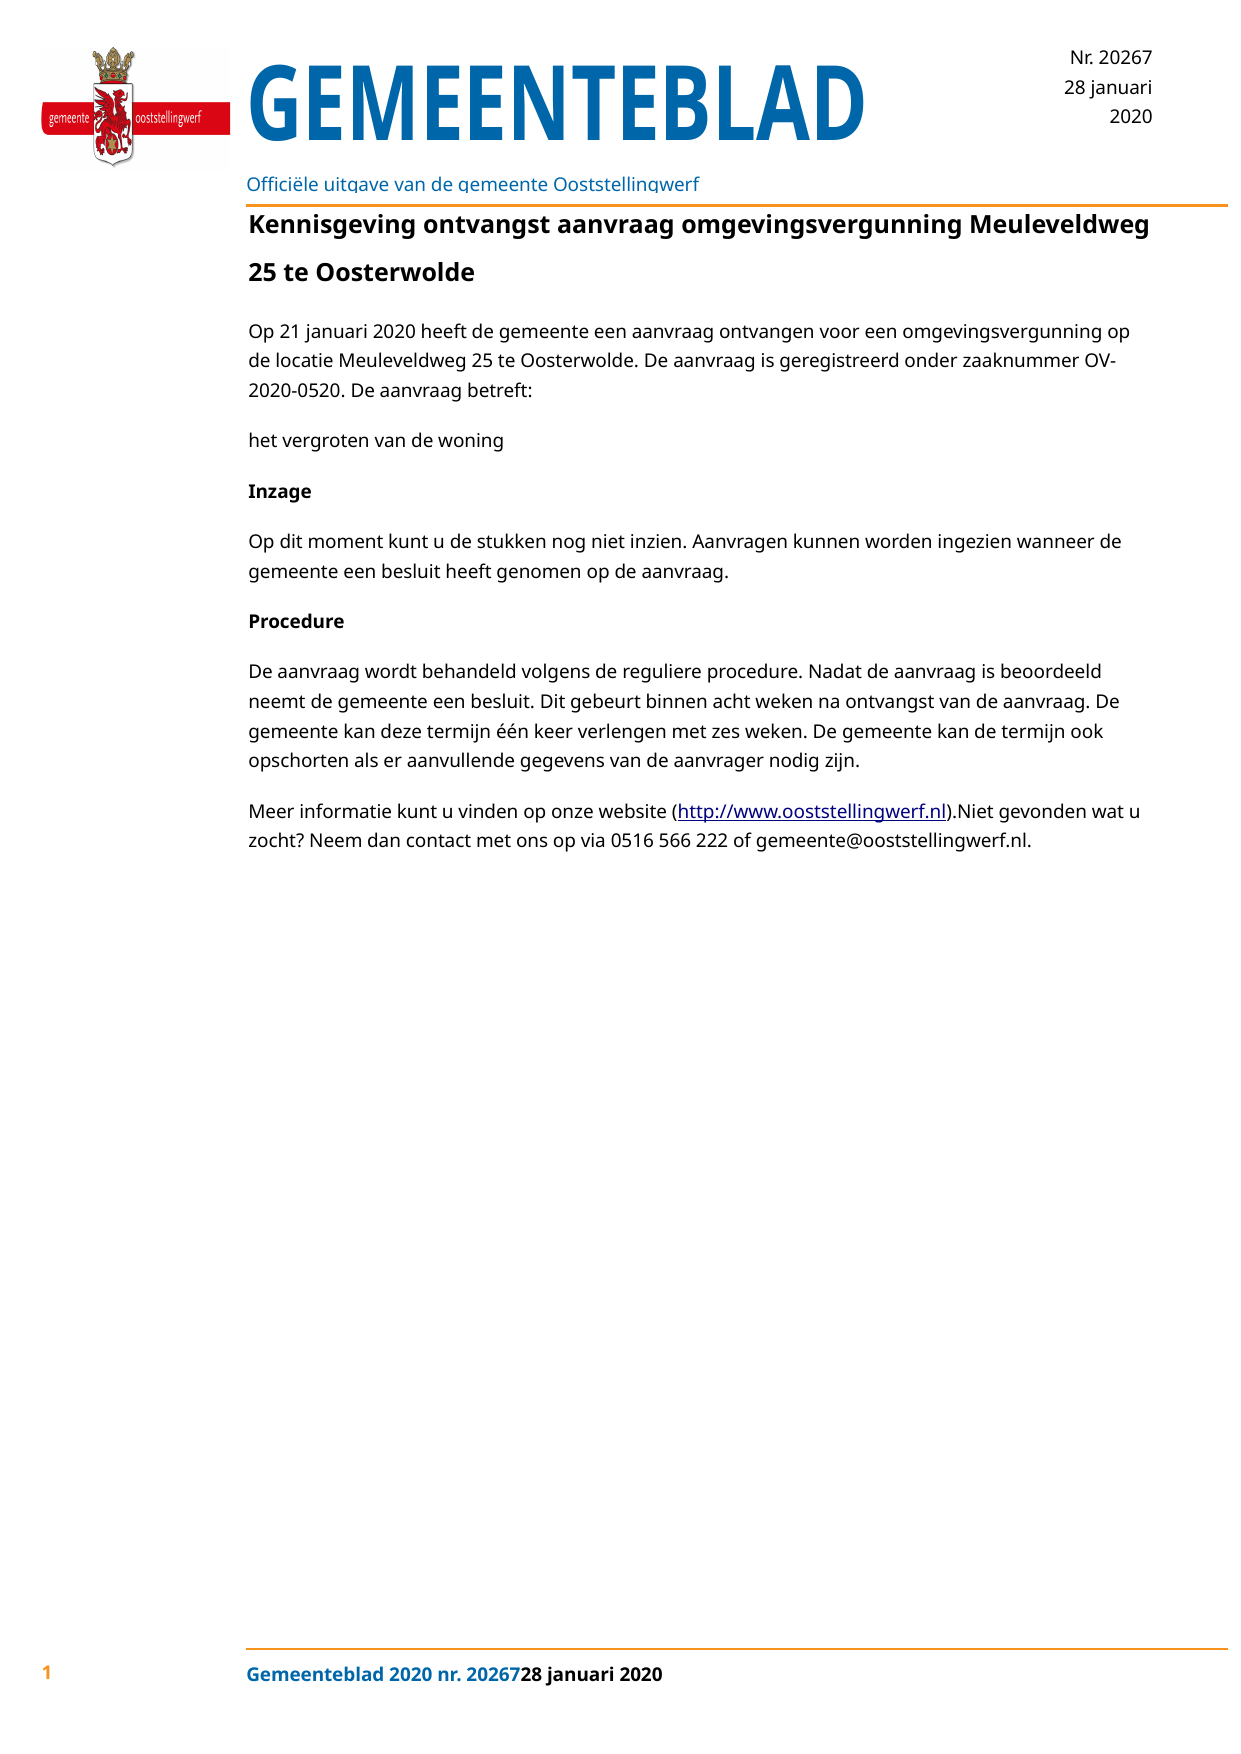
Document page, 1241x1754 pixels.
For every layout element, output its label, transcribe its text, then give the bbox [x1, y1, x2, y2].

text Inzage [248, 478, 1152, 504]
text Op 21 januari 2020 heeft de gemeente een aanvraag ontvangen voor een omgevingsvergunning op de locatie Meuleveldweg 25 te Oosterwolde. De aanvraag is geregistreerd onder zaaknummer OV-2020-0520. De aanvraag betreft: [248, 318, 1152, 403]
text Procedure [248, 608, 1152, 634]
text Meer informatie kunt u vinden op onze website (http://www.ooststellingwerf.nl).Niet gevonden wat u zocht? Neem dan contact met ons op via 0516 566 222 of gemeente@ooststellingwerf.nl. [248, 798, 1152, 853]
text het vergroten van de woning [248, 427, 1152, 453]
picture [41, 47, 231, 172]
text De aanvraag wordt behandeld volgens de reguliere procedure. Nadat de aanvraag is beoordeeld neemt de gemeente een besluit. Dit gebeurt binnen acht weken na ontvangst van de aanvraag. De gemeente kan deze termijn één keer verlengen met zes weken. De gemeente kan de termijn ook opschorten als er aanvullende gegevens van de aanvrager nodig zijn. [248, 659, 1152, 773]
text Kennisgeving ontvangst aanvraag omgevingsvergunning Meuleveldweg 25 te Oosterwolde [248, 207, 1152, 288]
text Op dit moment kunt u de stukken nog niet inzien. Aanvragen kunnen worden ingezien wanneer de gemeente een besluit heeft genomen op de aanvraag. [248, 528, 1152, 584]
